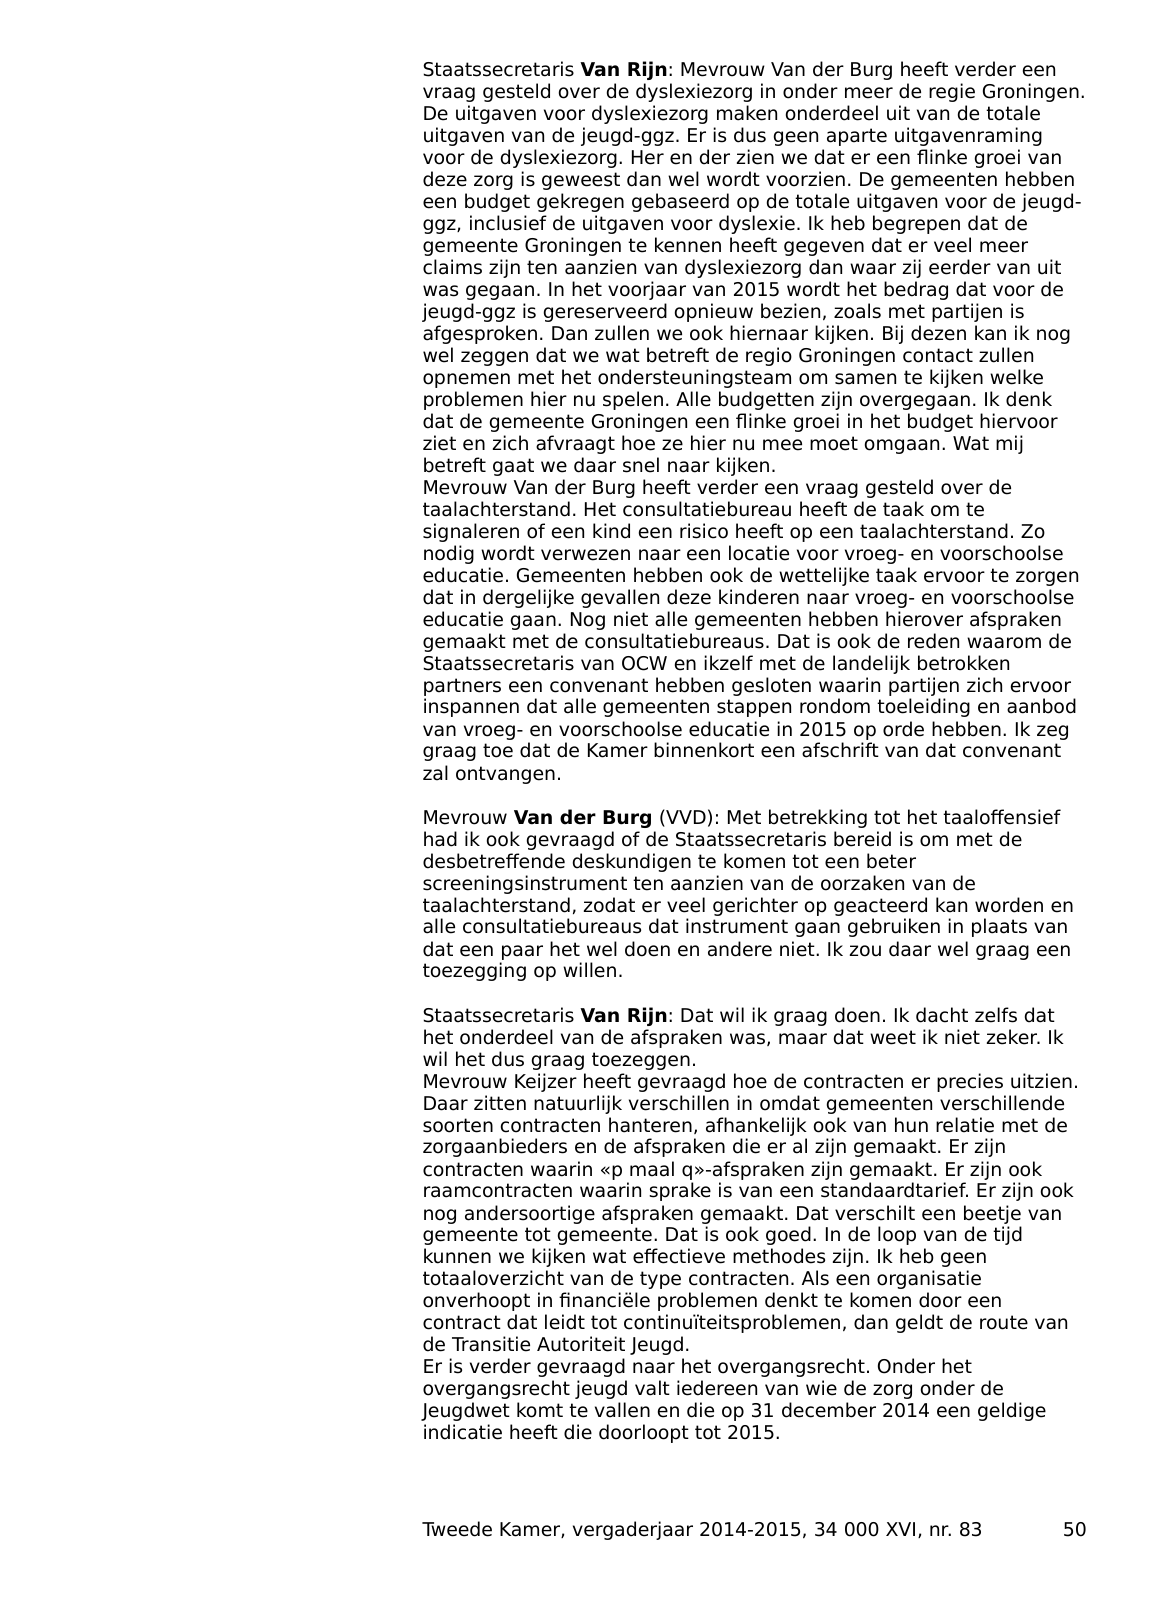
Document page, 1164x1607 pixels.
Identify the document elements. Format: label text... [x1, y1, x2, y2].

text Staatssecretaris Van Rijn: Mevrouw Van der Burg heeft verder een vraag gesteld over de dyslexiezorg in onder meer de regie Groningen. De uitgaven voor dyslexiezorg maken onderdeel uit van de totale uitgaven van de jeugd-ggz. Er is dus geen aparte uitgavenraming voor de dyslexiezorg. Her en der zien we dat er een flinke groei van deze zorg is geweest dan wel wordt voorzien. De gemeenten hebben een budget gekregen gebaseerd op de totale uitgaven voor de jeugd-ggz, inclusief de uitgaven voor dyslexie. Ik heb begrepen dat de gemeente Groningen te kennen heeft gegeven dat er veel meer claims zijn ten aanzien van dyslexiezorg dan waar zij eerder van uit was gegaan. In het voorjaar van 2015 wordt het bedrag dat voor de jeugd-ggz is gereserveerd opnieuw bezien, zoals met partijen is afgesproken. Dan zullen we ook hiernaar kijken. Bij dezen kan ik nog wel zeggen dat we wat betreft de regio Groningen contact zullen opnemen met het ondersteuningsteam om samen te kijken welke problemen hier nu spelen. Alle budgetten zijn overgegaan. Ik denk dat de gemeente Groningen een flinke groei in het budget hiervoor ziet en zich afvraagt hoe ze hier nu mee moet omgaan. Wat mij betreft gaat we daar snel naar kijken. [422, 59, 1087, 477]
text Mevrouw Van der Burg (VVD): Met betrekking tot het taaloffensief had ik ook gevraagd of de Staatssecretaris bereid is om met de desbetreffende deskundigen te komen tot een beter screeningsinstrument ten aanzien van de oorzaken van de taalachterstand, zodat er veel gerichter op geacteerd kan worden en alle consultatiebureaus dat instrument gaan gebruiken in plaats van dat een paar het wel doen en andere niet. Ik zou daar wel graag een toezegging op willen. [422, 807, 1087, 982]
text Staatssecretaris Van Rijn: Dat wil ik graag doen. Ik dacht zelfs dat het onderdeel van de afspraken was, maar dat weet ik niet zeker. Ik wil het dus graag toezeggen. [422, 1004, 1087, 1071]
text Mevrouw Van der Burg heeft verder een vraag gesteld over de taalachterstand. Het consultatiebureau heeft de taak om te signaleren of een kind een risico heeft op een taalachterstand. Zo nodig wordt verwezen naar een locatie voor vroeg- en voorschoolse educatie. Gemeenten hebben ook de wettelijke taak ervoor te zorgen dat in dergelijke gevallen deze kinderen naar vroeg- en voorschoolse educatie gaan. Nog niet alle gemeenten hebben hierover afspraken gemaakt met de consultatiebureaus. Dat is ook de reden waarom de Staatssecretaris van OCW en ikzelf met de landelijk betrokken partners een convenant hebben gesloten waarin partijen zich ervoor inspannen dat alle gemeenten stappen rondom toeleiding en aanbod van vroeg- en voorschoolse educatie in 2015 op orde hebben. Ik zeg graag toe dat de Kamer binnenkort een afschrift van dat convenant zal ontvangen. [422, 477, 1087, 784]
text Mevrouw Keijzer heeft gevraagd hoe de contracten er precies uitzien. Daar zitten natuurlijk verschillen in omdat gemeenten verschillende soorten contracten hanteren, afhankelijk ook van hun relatie met de zorgaanbieders en de afspraken die er al zijn gemaakt. Er zijn contracten waarin «p maal q»-afspraken zijn gemaakt. Er zijn ook raamcontracten waarin sprake is van een standaardtarief. Er zijn ook nog andersoortige afspraken gemaakt. Dat verschilt een beetje van gemeente tot gemeente. Dat is ook goed. In de loop van de tijd kunnen we kijken wat effectieve methodes zijn. Ik heb geen totaaloverzicht van de type contracten. Als een organisatie onverhoopt in financiële problemen denkt te komen door een contract dat leidt tot continuïteitsproblemen, dan geldt de route van de Transitie Autoriteit Jeugd. [422, 1071, 1087, 1356]
text Er is verder gevraagd naar het overgangsrecht. Onder het overgangsrecht jeugd valt iedereen van wie de zorg onder de Jeugdwet komt te vallen en die op 31 december 2014 een geldige indicatie heeft die doorloopt tot 2015. [422, 1356, 1087, 1444]
